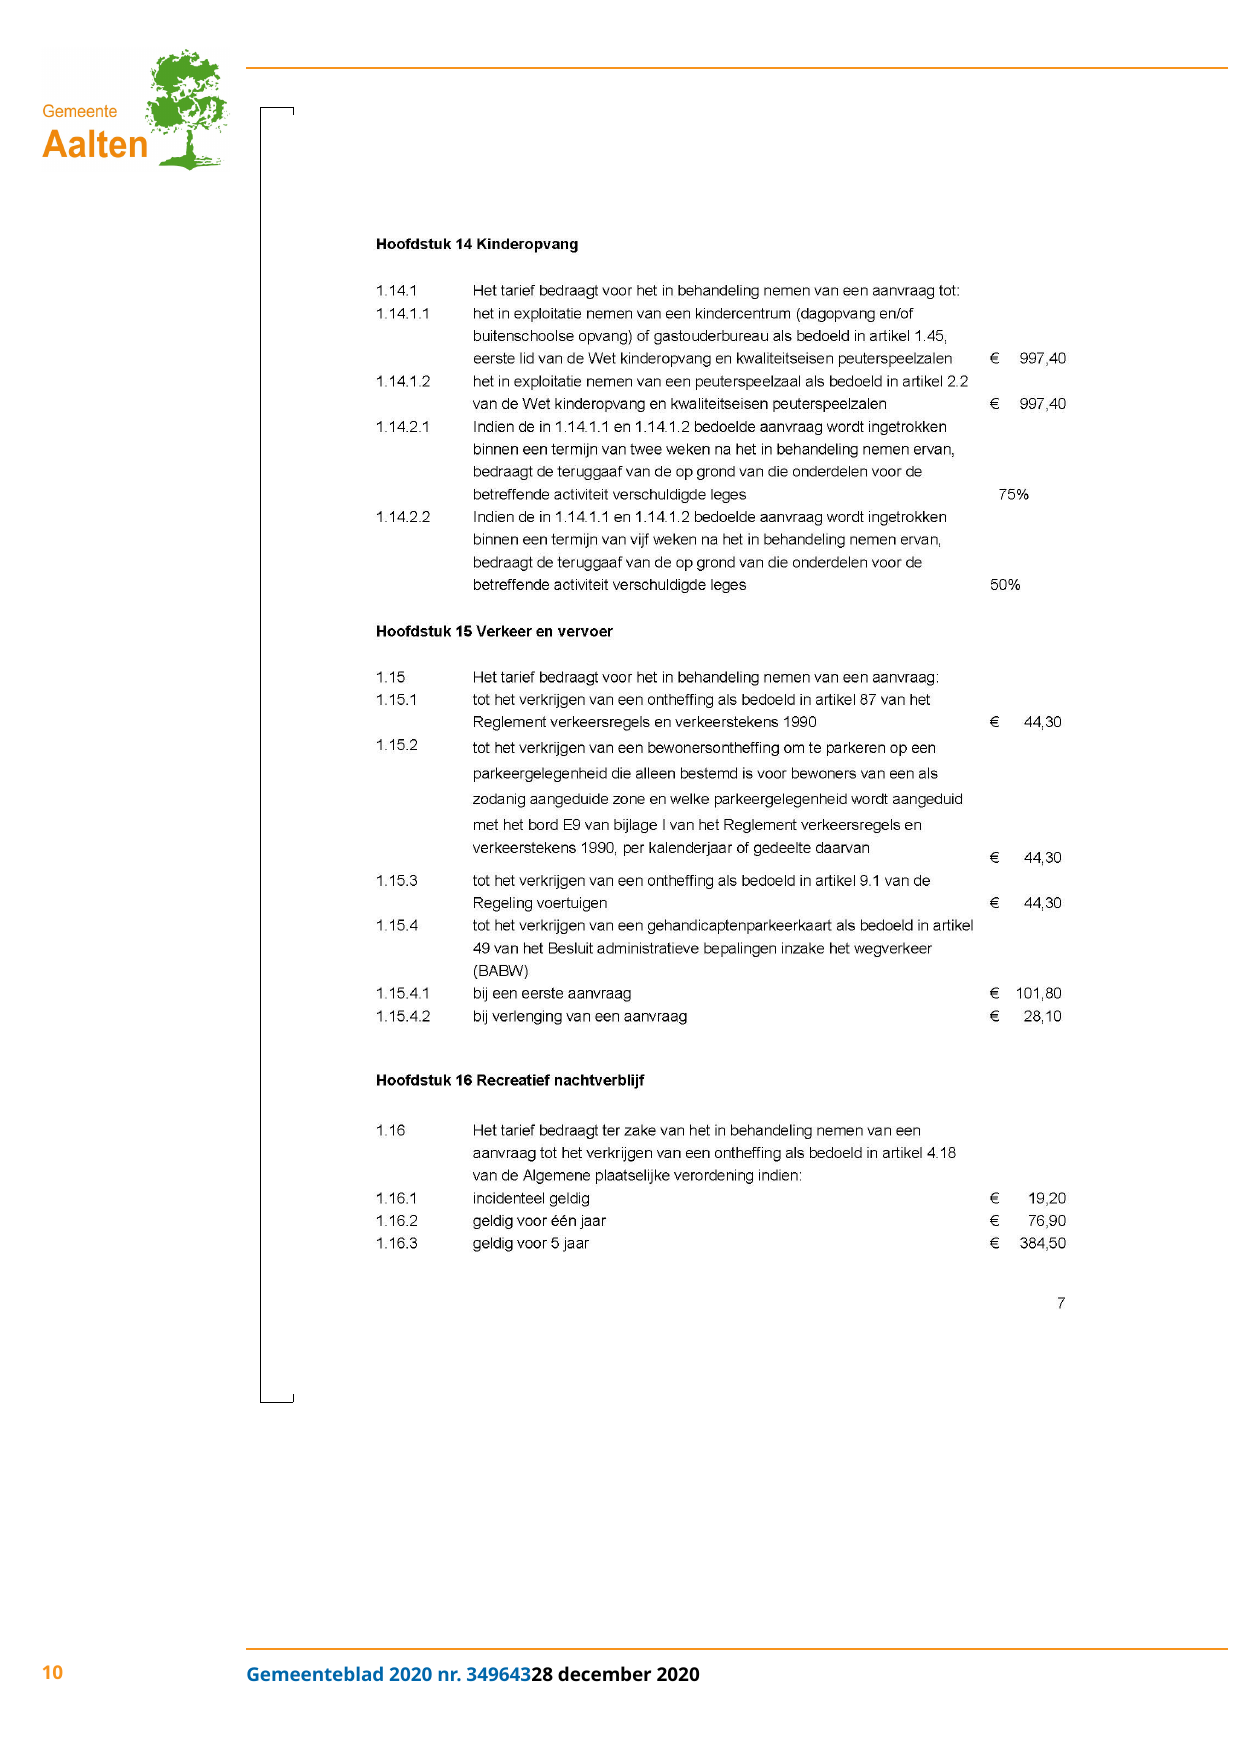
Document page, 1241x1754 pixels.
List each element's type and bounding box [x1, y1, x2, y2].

picture [41, 47, 231, 172]
picture [268, 115, 1173, 1394]
